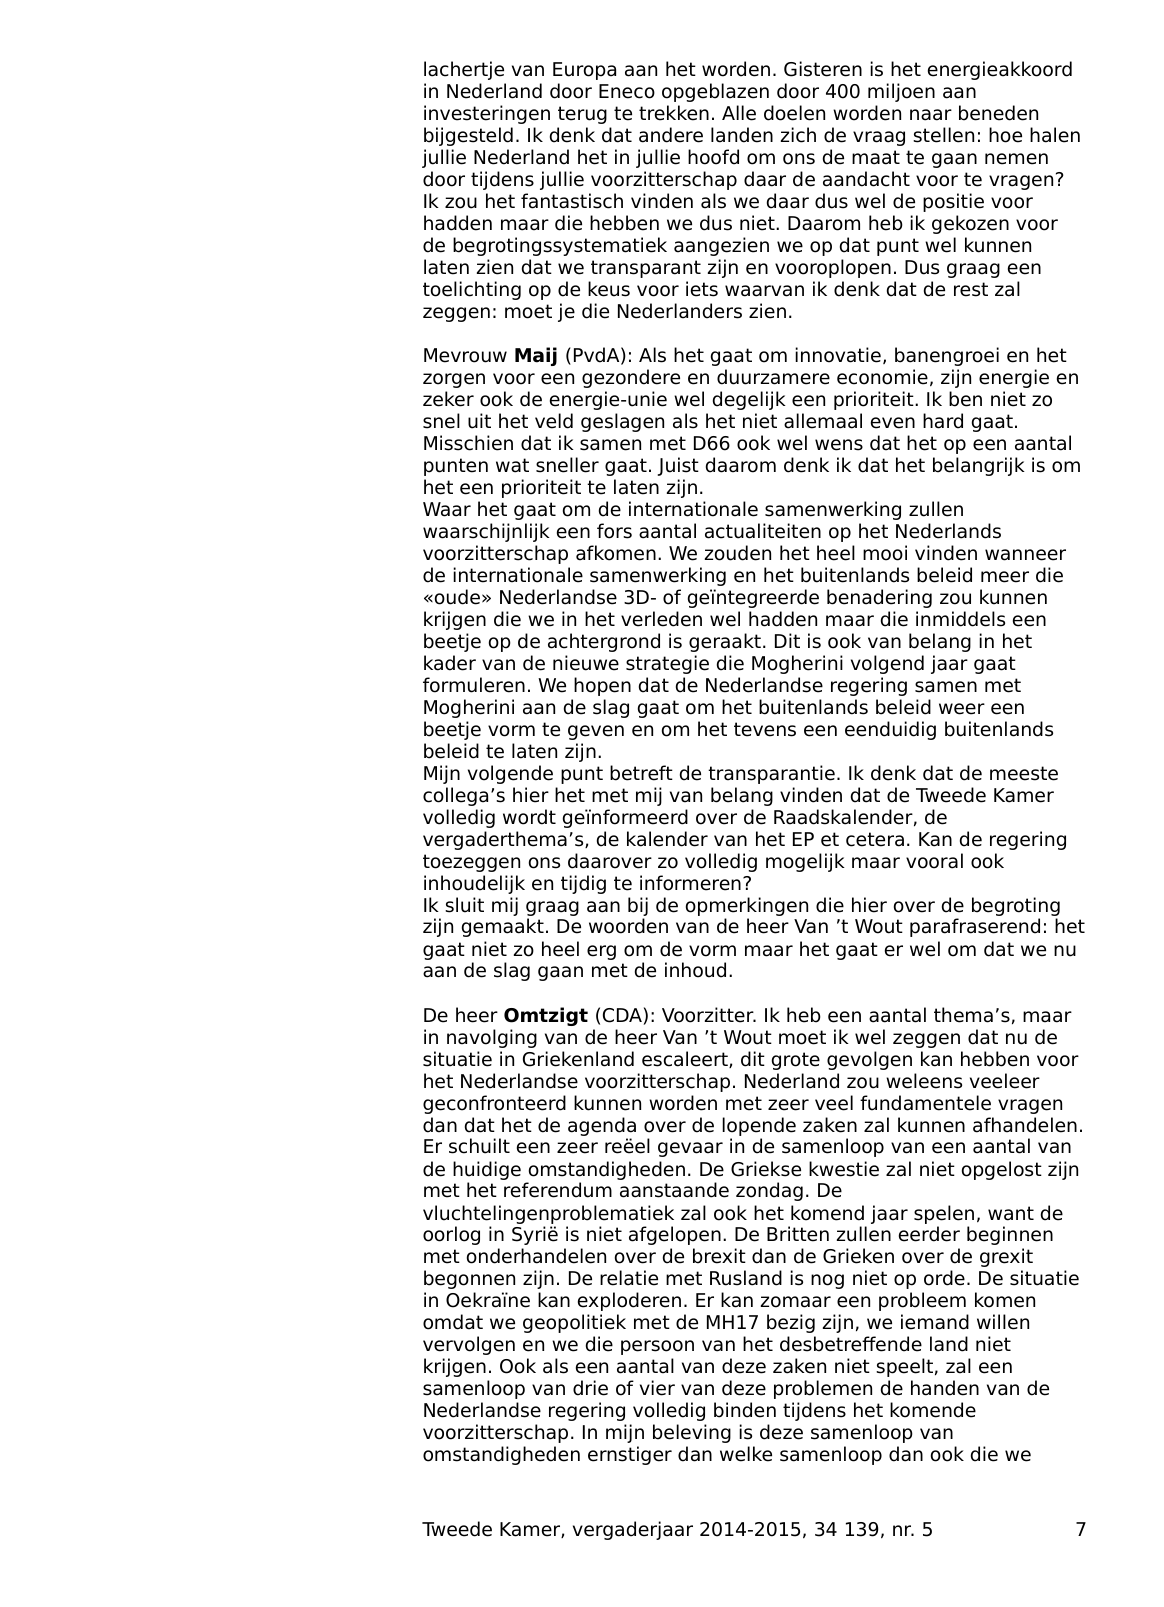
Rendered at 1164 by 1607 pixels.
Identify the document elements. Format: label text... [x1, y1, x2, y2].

text Ik sluit mij graag aan bij de opmerkingen die hier over de begroting zijn gemaakt. De woorden van de heer Van ’t Wout parafraserend: het gaat niet zo heel erg om de vorm maar het gaat er wel om dat we nu aan de slag gaan met de inhoud. [422, 894, 1087, 982]
text lachertje van Europa aan het worden. Gisteren is het energieakkoord in Nederland door Eneco opgeblazen door 400 miljoen aan investeringen terug te trekken. Alle doelen worden naar beneden bijgesteld. Ik denk dat andere landen zich de vraag stellen: hoe halen jullie Nederland het in jullie hoofd om ons de maat te gaan nemen door tijdens jullie voorzitterschap daar de aandacht voor te vragen? Ik zou het fantastisch vinden als we daar dus wel de positie voor hadden maar die hebben we dus niet. Daarom heb ik gekozen voor de begrotingssystematiek aangezien we op dat punt wel kunnen laten zien dat we transparant zijn en vooroplopen. Dus graag een toelichting op de keus voor iets waarvan ik denk dat de rest zal zeggen: moet je die Nederlanders zien. [422, 59, 1087, 323]
text De heer Omtzigt (CDA): Voorzitter. Ik heb een aantal thema’s, maar in navolging van de heer Van ’t Wout moet ik wel zeggen dat nu de situatie in Griekenland escaleert, dit grote gevolgen kan hebben voor het Nederlandse voorzitterschap. Nederland zou weleens veeleer geconfronteerd kunnen worden met zeer veel fundamentele vragen dan dat het de agenda over de lopende zaken zal kunnen afhandelen. Er schuilt een zeer reëel gevaar in de samenloop van een aantal van de huidige omstandigheden. De Griekse kwestie zal niet opgelost zijn met het referendum aanstaande zondag. De vluchtelingenproblematiek zal ook het komend jaar spelen, want de oorlog in Syrië is niet afgelopen. De Britten zullen eerder beginnen met onderhandelen over de brexit dan de Grieken over de grexit begonnen zijn. De relatie met Rusland is nog niet op orde. De situatie in Oekraïne kan exploderen. Er kan zomaar een probleem komen omdat we geopolitiek met de MH17 bezig zijn, we iemand willen vervolgen en we die persoon van het desbetreffende land niet krijgen. Ook als een aantal van deze zaken niet speelt, zal een samenloop van drie of vier van deze problemen de handen van de Nederlandse regering volledig binden tijdens het komende voorzitterschap. In mijn beleving is deze samenloop van omstandigheden ernstiger dan welke samenloop dan ook die we [422, 1004, 1087, 1466]
text Mijn volgende punt betreft de transparantie. Ik denk dat de meeste collega’s hier het met mij van belang vinden dat de Tweede Kamer volledig wordt geïnformeerd over de Raadskalender, de vergaderthema’s, de kalender van het EP et cetera. Kan de regering toezeggen ons daarover zo volledig mogelijk maar vooral ook inhoudelijk en tijdig te informeren? [422, 763, 1087, 894]
text Waar het gaat om de internationale samenwerking zullen waarschijnlijk een fors aantal actualiteiten op het Nederlands voorzitterschap afkomen. We zouden het heel mooi vinden wanneer de internationale samenwerking en het buitenlands beleid meer die «oude» Nederlandse 3D- of geïntegreerde benadering zou kunnen krijgen die we in het verleden wel hadden maar die inmiddels een beetje op de achtergrond is geraakt. Dit is ook van belang in het kader van de nieuwe strategie die Mogherini volgend jaar gaat formuleren. We hopen dat de Nederlandse regering samen met Mogherini aan de slag gaat om het buitenlands beleid weer een beetje vorm te geven en om het tevens een eenduidig buitenlands beleid te laten zijn. [422, 499, 1087, 763]
text Mevrouw Maij (PvdA): Als het gaat om innovatie, banengroei en het zorgen voor een gezondere en duurzamere economie, zijn energie en zeker ook de energie-unie wel degelijk een prioriteit. Ik ben niet zo snel uit het veld geslagen als het niet allemaal even hard gaat. Misschien dat ik samen met D66 ook wel wens dat het op een aantal punten wat sneller gaat. Juist daarom denk ik dat het belangrijk is om het een prioriteit te laten zijn. [422, 345, 1087, 499]
